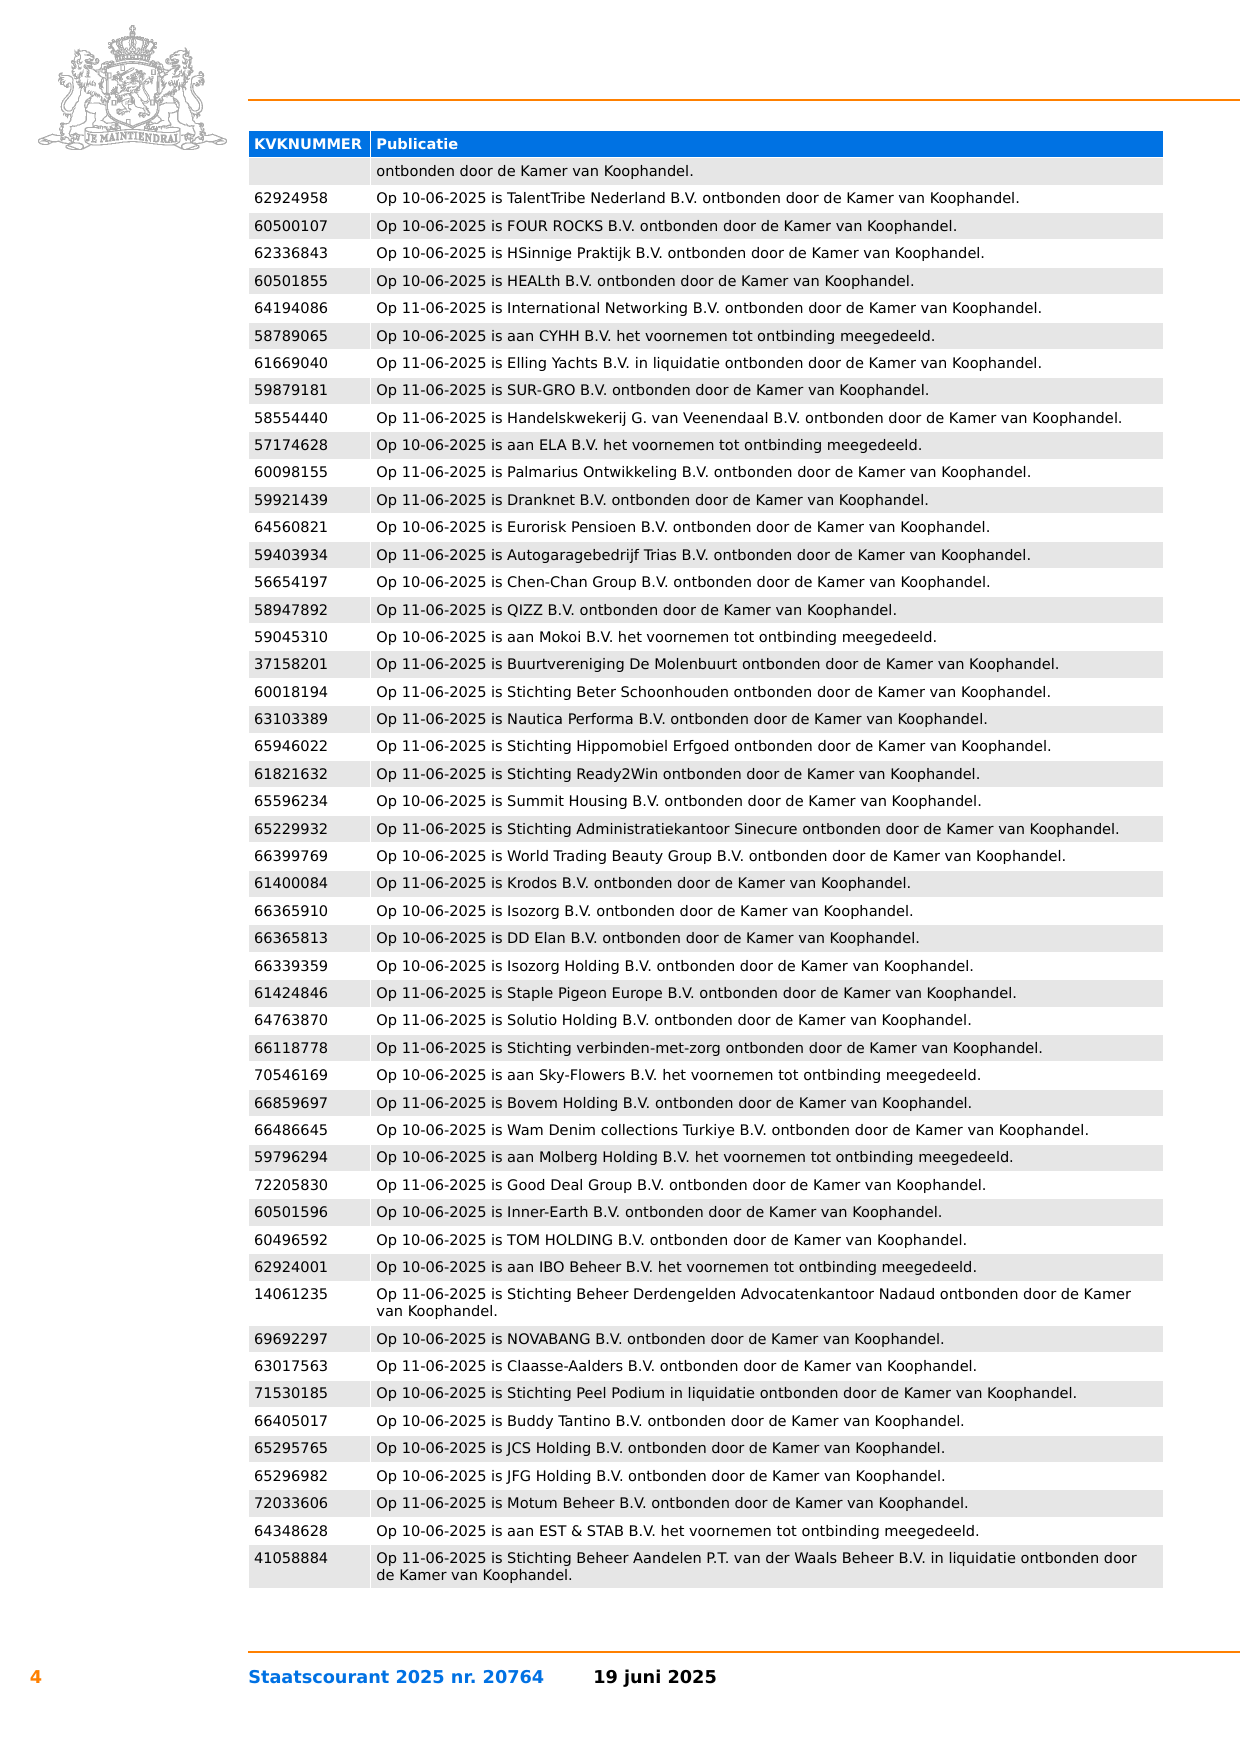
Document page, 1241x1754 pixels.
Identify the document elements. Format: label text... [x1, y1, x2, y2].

table_cell 59921439 [249, 487, 370, 513]
table_cell 59045310 [249, 624, 370, 650]
table_cell Op 11-06-2025 is Stichting Beheer Aandelen P.T. van der Waals Beheer B.V. in liquidatie ontbonden door de Kamer van Koophandel. [371, 1545, 1163, 1588]
table_cell 72033606 [249, 1490, 370, 1517]
table_cell 56654197 [249, 569, 370, 596]
table_cell 65596234 [249, 789, 370, 815]
table_cell Op 10-06-2025 is HSinnige Praktijk B.V. ontbonden door de Kamer van Koophandel. [371, 241, 1163, 267]
table_cell 60018194 [249, 679, 370, 705]
table_cell Op 10-06-2025 is Wam Denim collections Turkiye B.V. ontbonden door de Kamer van Koophandel. [371, 1117, 1163, 1143]
table_cell 61424846 [249, 980, 370, 1007]
table_cell Op 11-06-2025 is Stichting Hippomobiel Erfgoed ontbonden door de Kamer van Koophandel. [371, 734, 1163, 760]
table_cell Op 11-06-2025 is International Networking B.V. ontbonden door de Kamer van Koophandel. [371, 295, 1163, 322]
table_cell 66399769 [249, 843, 370, 869]
table_cell 59796294 [249, 1145, 370, 1171]
table_cell Op 11-06-2025 is Handelskwekerij G. van Veenendaal B.V. ontbonden door de Kamer van Koophandel. [371, 405, 1163, 431]
table_cell Op 11-06-2025 is Staple Pigeon Europe B.V. ontbonden door de Kamer van Koophandel. [371, 980, 1163, 1007]
table_cell 63103389 [249, 706, 370, 733]
table_cell Op 10-06-2025 is World Trading Beauty Group B.V. ontbonden door de Kamer van Koophandel. [371, 843, 1163, 869]
table_cell 69692297 [249, 1326, 370, 1352]
table_cell Op 10-06-2025 is Isozorg Holding B.V. ontbonden door de Kamer van Koophandel. [371, 953, 1163, 979]
table_cell 61821632 [249, 761, 370, 787]
table_cell 60500107 [249, 213, 370, 239]
table_cell 60098155 [249, 460, 370, 486]
table_cell Op 11-06-2025 is Stichting verbinden-met-zorg ontbonden door de Kamer van Koophandel. [371, 1035, 1163, 1061]
table_cell Op 10-06-2025 is aan CYHH B.V. het voornemen tot ontbinding meegedeeld. [371, 323, 1163, 349]
table_cell Op 11-06-2025 is Krodos B.V. ontbonden door de Kamer van Koophandel. [371, 871, 1163, 897]
table_cell Op 10-06-2025 is TOM HOLDING B.V. ontbonden door de Kamer van Koophandel. [371, 1227, 1163, 1253]
table_cell Op 11-06-2025 is Stichting Ready2Win ontbonden door de Kamer van Koophandel. [371, 761, 1163, 787]
table_cell 66339359 [249, 953, 370, 979]
table_cell Op 10-06-2025 is DD Elan B.V. ontbonden door de Kamer van Koophandel. [371, 925, 1163, 952]
table_cell Op 10-06-2025 is Inner-Earth B.V. ontbonden door de Kamer van Koophandel. [371, 1199, 1163, 1226]
table_cell Op 11-06-2025 is QIZZ B.V. ontbonden door de Kamer van Koophandel. [371, 597, 1163, 623]
table_cell 66365813 [249, 925, 370, 952]
table_cell Op 10-06-2025 is aan Mokoi B.V. het voornemen tot ontbinding meegedeeld. [371, 624, 1163, 650]
table_cell Op 10-06-2025 is Chen-Chan Group B.V. ontbonden door de Kamer van Koophandel. [371, 569, 1163, 596]
table_cell Op 11-06-2025 is Buurtvereniging De Molenbuurt ontbonden door de Kamer van Koophandel. [371, 651, 1163, 678]
table_cell Op 11-06-2025 is Motum Beheer B.V. ontbonden door de Kamer van Koophandel. [371, 1490, 1163, 1517]
table_cell Op 10-06-2025 is JFG Holding B.V. ontbonden door de Kamer van Koophandel. [371, 1463, 1163, 1489]
table_cell ontbonden door de Kamer van Koophandel. [371, 158, 1163, 185]
table_cell 70546169 [249, 1063, 370, 1089]
table_cell 62924958 [249, 186, 370, 212]
table_cell 14061235 [249, 1282, 370, 1325]
table_cell 64763870 [249, 1008, 370, 1034]
table_cell 60501855 [249, 268, 370, 294]
table_header KVKNUMMER [249, 131, 370, 157]
table_cell Op 11-06-2025 is Elling Yachts B.V. in liquidatie ontbonden door de Kamer van Koophandel. [371, 350, 1163, 376]
table_cell 71530185 [249, 1381, 370, 1407]
table_cell 65295765 [249, 1436, 370, 1462]
table_cell Op 10-06-2025 is NOVABANG B.V. ontbonden door de Kamer van Koophandel. [371, 1326, 1163, 1352]
table_cell 66486645 [249, 1117, 370, 1143]
table_cell 64194086 [249, 295, 370, 322]
table_cell 60501596 [249, 1199, 370, 1226]
table_cell Op 10-06-2025 is aan EST & STAB B.V. het voornemen tot ontbinding meegedeeld. [371, 1518, 1163, 1544]
picture [38, 25, 227, 150]
table_cell [249, 158, 370, 185]
table_cell Op 10-06-2025 is TalentTribe Nederland B.V. ontbonden door de Kamer van Koophandel. [371, 186, 1163, 212]
table_cell 58554440 [249, 405, 370, 431]
table_cell Op 11-06-2025 is Good Deal Group B.V. ontbonden door de Kamer van Koophandel. [371, 1172, 1163, 1198]
table_cell Op 11-06-2025 is Dranknet B.V. ontbonden door de Kamer van Koophandel. [371, 487, 1163, 513]
table_cell Op 10-06-2025 is aan IBO Beheer B.V. het voornemen tot ontbinding meegedeeld. [371, 1254, 1163, 1281]
table_cell 64560821 [249, 515, 370, 541]
table_cell Op 10-06-2025 is Isozorg B.V. ontbonden door de Kamer van Koophandel. [371, 898, 1163, 924]
table_cell Op 11-06-2025 is Autogaragebedrijf Trias B.V. ontbonden door de Kamer van Koophandel. [371, 542, 1163, 568]
table_cell Op 11-06-2025 is Nautica Performa B.V. ontbonden door de Kamer van Koophandel. [371, 706, 1163, 733]
table_cell Op 10-06-2025 is aan ELA B.V. het voornemen tot ontbinding meegedeeld. [371, 432, 1163, 459]
table_cell 64348628 [249, 1518, 370, 1544]
table_cell Op 11-06-2025 is Palmarius Ontwikkeling B.V. ontbonden door de Kamer van Koophandel. [371, 460, 1163, 486]
table_cell 58789065 [249, 323, 370, 349]
table_cell Op 11-06-2025 is Stichting Beheer Derdengelden Advocatenkantoor Nadaud ontbonden door de Kamer van Koophandel. [371, 1282, 1163, 1325]
table_cell Op 10-06-2025 is JCS Holding B.V. ontbonden door de Kamer van Koophandel. [371, 1436, 1163, 1462]
table_cell 66405017 [249, 1408, 370, 1434]
table_cell 65946022 [249, 734, 370, 760]
table_cell Op 11-06-2025 is Solutio Holding B.V. ontbonden door de Kamer van Koophandel. [371, 1008, 1163, 1034]
table_cell 66859697 [249, 1090, 370, 1116]
table_cell Op 11-06-2025 is Bovem Holding B.V. ontbonden door de Kamer van Koophandel. [371, 1090, 1163, 1116]
table_cell Op 11-06-2025 is Claasse-Aalders B.V. ontbonden door de Kamer van Koophandel. [371, 1353, 1163, 1380]
table_cell 63017563 [249, 1353, 370, 1380]
table_cell 57174628 [249, 432, 370, 459]
table_cell Op 10-06-2025 is Summit Housing B.V. ontbonden door de Kamer van Koophandel. [371, 789, 1163, 815]
table_cell Op 10-06-2025 is aan Molberg Holding B.V. het voornemen tot ontbinding meegedeeld. [371, 1145, 1163, 1171]
table_cell Op 10-06-2025 is Buddy Tantino B.V. ontbonden door de Kamer van Koophandel. [371, 1408, 1163, 1434]
table_cell 58947892 [249, 597, 370, 623]
table_cell 37158201 [249, 651, 370, 678]
table_cell 59403934 [249, 542, 370, 568]
table_cell 66365910 [249, 898, 370, 924]
table_cell Op 10-06-2025 is HEALth B.V. ontbonden door de Kamer van Koophandel. [371, 268, 1163, 294]
table_cell 60496592 [249, 1227, 370, 1253]
table_cell 65229932 [249, 816, 370, 842]
table_cell Op 11-06-2025 is Stichting Beter Schoonhouden ontbonden door de Kamer van Koophandel. [371, 679, 1163, 705]
table_cell 61400084 [249, 871, 370, 897]
table_header Publicatie [371, 131, 1163, 157]
table_cell 62336843 [249, 241, 370, 267]
table_cell Op 10-06-2025 is Eurorisk Pensioen B.V. ontbonden door de Kamer van Koophandel. [371, 515, 1163, 541]
table_cell Op 11-06-2025 is Stichting Administratiekantoor Sinecure ontbonden door de Kamer van Koophandel. [371, 816, 1163, 842]
table_cell 59879181 [249, 378, 370, 404]
table_cell 62924001 [249, 1254, 370, 1281]
table_cell Op 11-06-2025 is SUR-GRO B.V. ontbonden door de Kamer van Koophandel. [371, 378, 1163, 404]
table_cell Op 10-06-2025 is Stichting Peel Podium in liquidatie ontbonden door de Kamer van Koophandel. [371, 1381, 1163, 1407]
table_cell 72205830 [249, 1172, 370, 1198]
table_cell 66118778 [249, 1035, 370, 1061]
table_cell 61669040 [249, 350, 370, 376]
table_cell 41058884 [249, 1545, 370, 1588]
table_cell Op 10-06-2025 is aan Sky-Flowers B.V. het voornemen tot ontbinding meegedeeld. [371, 1063, 1163, 1089]
table_cell 65296982 [249, 1463, 370, 1489]
table_cell Op 10-06-2025 is FOUR ROCKS B.V. ontbonden door de Kamer van Koophandel. [371, 213, 1163, 239]
